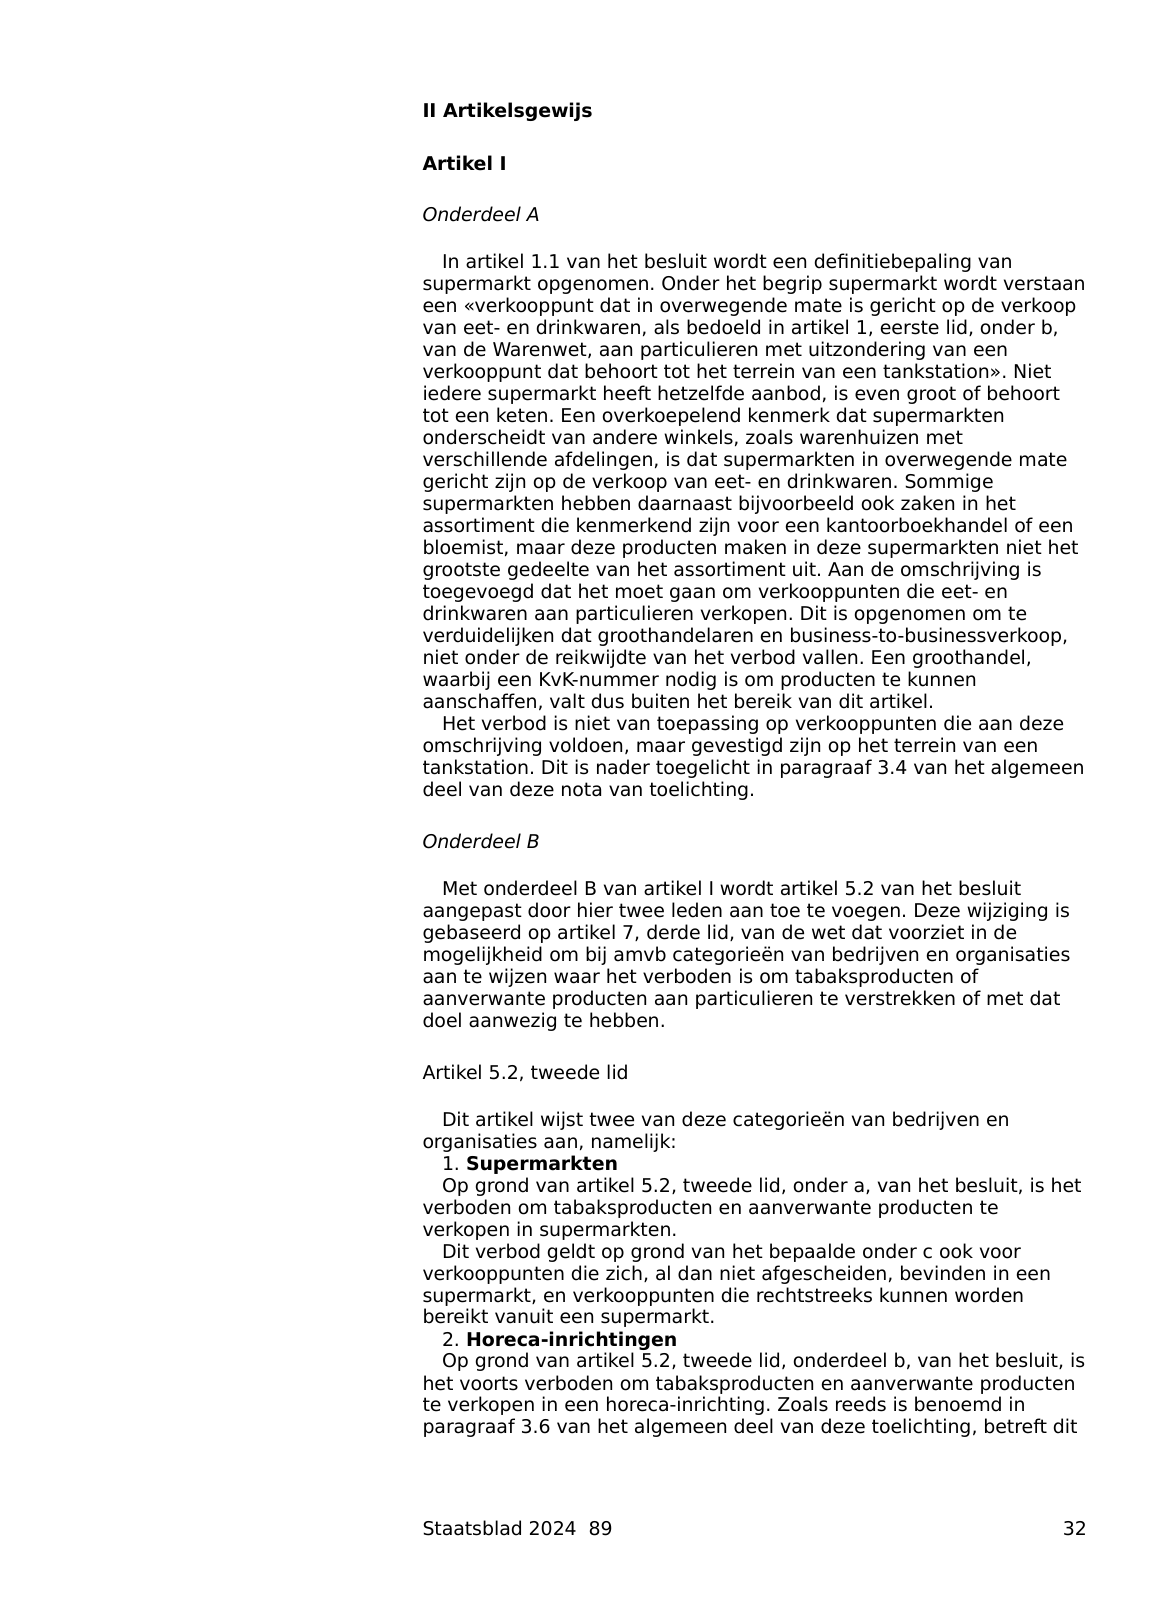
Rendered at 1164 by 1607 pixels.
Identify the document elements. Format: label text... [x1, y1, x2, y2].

subtitle Artikel 5.2, tweede lid [422, 1062, 1087, 1084]
subtitle Artikel I [422, 152, 1087, 174]
text Het verbod is niet van toepassing op verkooppunten die aan deze omschrijving voldoen, maar gevestigd zijn op het terrein van een tankstation. Dit is nader toegelicht in paragraaf 3.4 van het algemeen deel van deze nota van toelichting. [422, 713, 1087, 801]
text Op grond van artikel 5.2, tweede lid, onderdeel b, van het besluit, is het voorts verboden om tabaksproducten en aanverwante producten te verkopen in een horeca-inrichting. Zoals reeds is benoemd in paragraaf 3.6 van het algemeen deel van deze toelichting, betreft dit [422, 1350, 1087, 1438]
subtitle II Artikelsgewijs [422, 100, 1087, 122]
text Dit artikel wijst twee van deze categorieën van bedrijven en organisaties aan, namelijk: [422, 1109, 1087, 1153]
text Dit verbod geldt op grond van het bepaalde onder c ook voor verkooppunten die zich, al dan niet afgescheiden, bevinden in een supermarkt, en verkooppunten die rechtstreeks kunnen worden bereikt vanuit een supermarkt. [422, 1241, 1087, 1328]
subtitle Onderdeel B [422, 831, 1087, 853]
text Met onderdeel B van artikel I wordt artikel 5.2 van het besluit aangepast door hier twee leden aan toe te voegen. Deze wijziging is gebaseerd op artikel 7, derde lid, van de wet dat voorziet in de mogelijkheid om bij amvb categorieën van bedrijven en organisaties aan te wijzen waar het verboden is om tabaksproducten of aanverwante producten aan particulieren te verstrekken of met dat doel aanwezig te hebben. [422, 878, 1087, 1032]
subtitle Onderdeel A [422, 204, 1087, 226]
text 2. Horeca-inrichtingen [422, 1328, 1087, 1350]
text Op grond van artikel 5.2, tweede lid, onder a, van het besluit, is het verboden om tabaksproducten en aanverwante producten te verkopen in supermarkten. [422, 1174, 1087, 1241]
text In artikel 1.1 van het besluit wordt een definitiebepaling van supermarkt opgenomen. Onder het begrip supermarkt wordt verstaan een «verkooppunt dat in overwegende mate is gericht op de verkoop van eet- en drinkwaren, als bedoeld in artikel 1, eerste lid, onder b, van de Warenwet, aan particulieren met uitzondering van een verkooppunt dat behoort tot het terrein van een tankstation». Niet iedere supermarkt heeft hetzelfde aanbod, is even groot of behoort tot een keten. Een overkoepelend kenmerk dat supermarkten onderscheidt van andere winkels, zoals warenhuizen met verschillende afdelingen, is dat supermarkten in overwegende mate gericht zijn op de verkoop van eet- en drinkwaren. Sommige supermarkten hebben daarnaast bijvoorbeeld ook zaken in het assortiment die kenmerkend zijn voor een kantoorboekhandel of een bloemist, maar deze producten maken in deze supermarkten niet het grootste gedeelte van het assortiment uit. Aan de omschrijving is toegevoegd dat het moet gaan om verkooppunten die eet- en drinkwaren aan particulieren verkopen. Dit is opgenomen om te verduidelijken dat groothandelaren en business-to-businessverkoop, niet onder de reikwijdte van het verbod vallen. Een groothandel, waarbij een KvK-nummer nodig is om producten te kunnen aanschaffen, valt dus buiten het bereik van dit artikel. [422, 251, 1087, 713]
text 1. Supermarkten [422, 1153, 1087, 1174]
